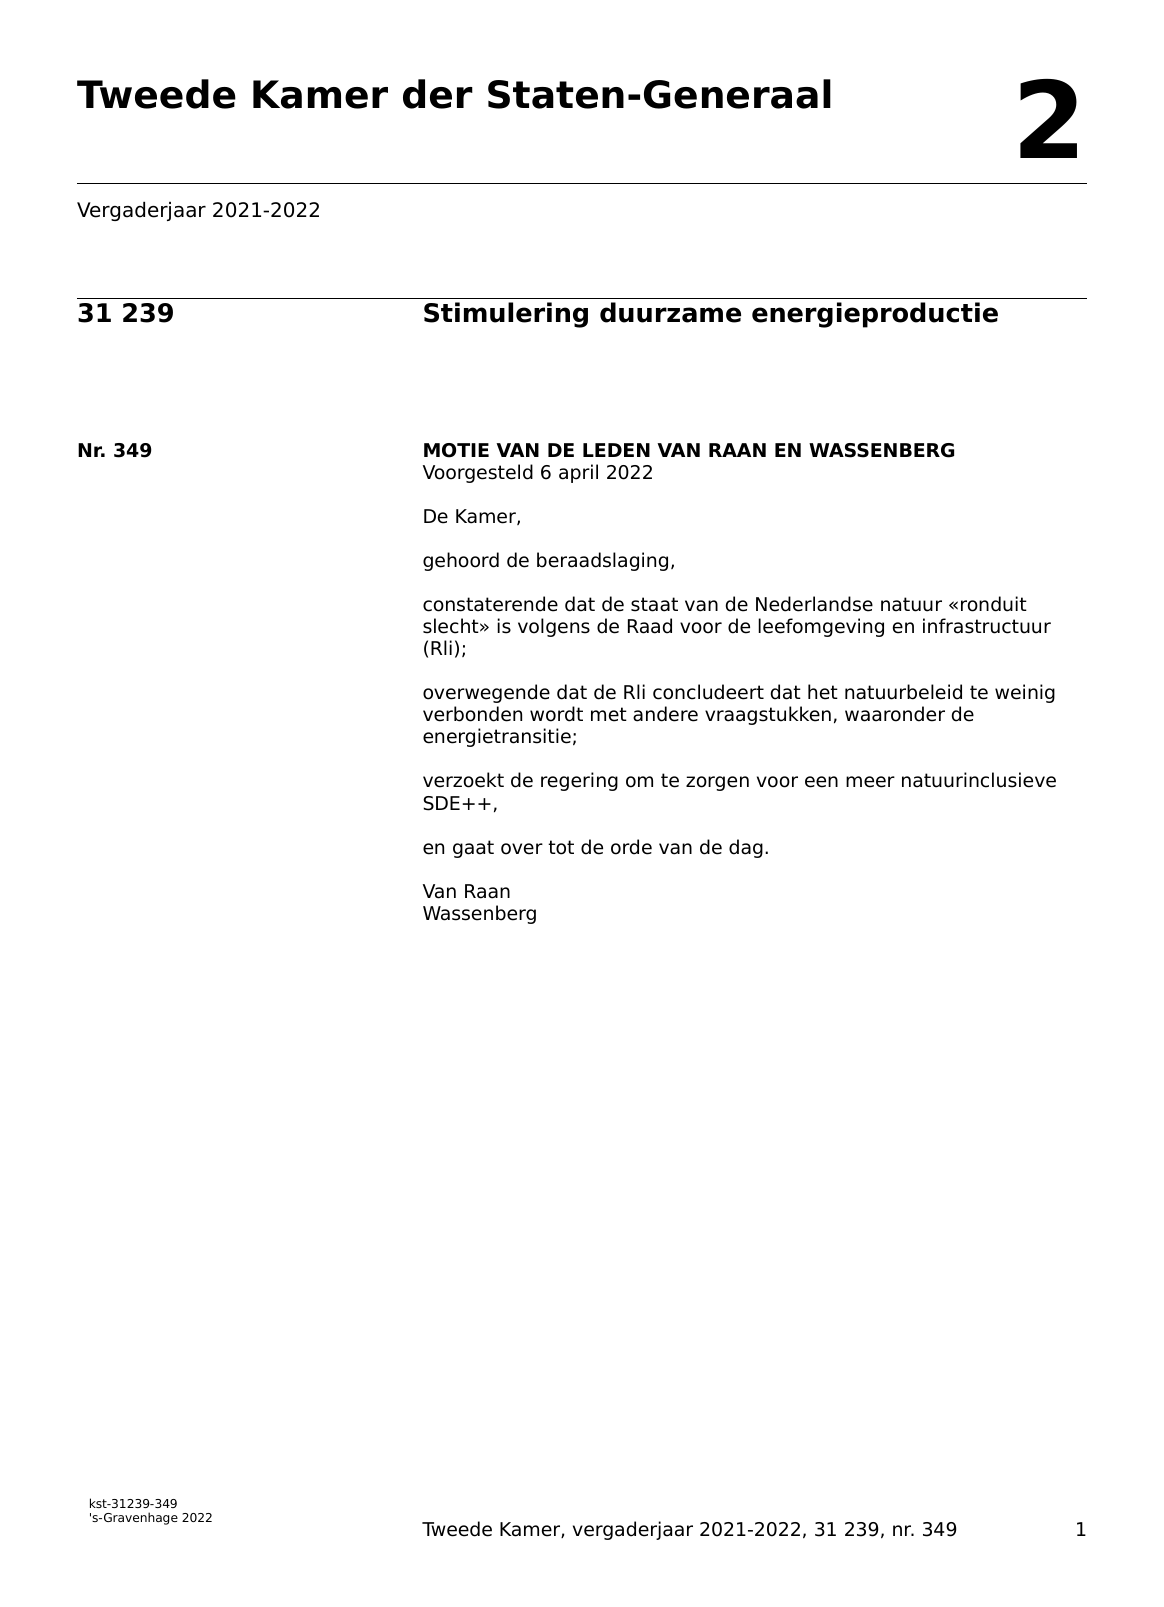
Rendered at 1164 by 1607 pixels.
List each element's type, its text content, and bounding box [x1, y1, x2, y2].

text Wassenberg [422, 903, 1087, 925]
subtitle Nr. 349 MOTIE VAN DE LEDEN VAN RAAN EN WASSENBERG [77, 440, 1087, 462]
text verzoekt de regering om te zorgen voor een meer natuurinclusieve SDE++, [422, 770, 1087, 814]
text kst-31239-349 [88, 1497, 323, 1511]
text 's-Gravenhage 2022 [88, 1511, 323, 1525]
subtitle 31 239 Stimulering duurzame energieproductie [77, 299, 1087, 329]
table_header Tweede Kamer der Staten-Generaal [77, 59, 886, 183]
text overwegende dat de Rli concludeert dat het natuurbeleid te weinig verbonden wordt met andere vraagstukken, waaronder de energietransitie; [422, 682, 1087, 748]
table_cell Vergaderjaar 2021-2022 [77, 184, 1087, 298]
text Van Raan [422, 881, 1087, 903]
text Voorgesteld 6 april 2022 [422, 462, 1087, 484]
text gehoord de beraadslaging, [422, 550, 1087, 572]
table_header 2 [886, 59, 1087, 183]
text constaterende dat de staat van de Nederlandse natuur «ronduit slecht» is volgens de Raad voor de leefomgeving en infrastructuur (Rli); [422, 594, 1087, 660]
text en gaat over tot de orde van de dag. [422, 837, 1087, 858]
text De Kamer, [422, 506, 1087, 528]
